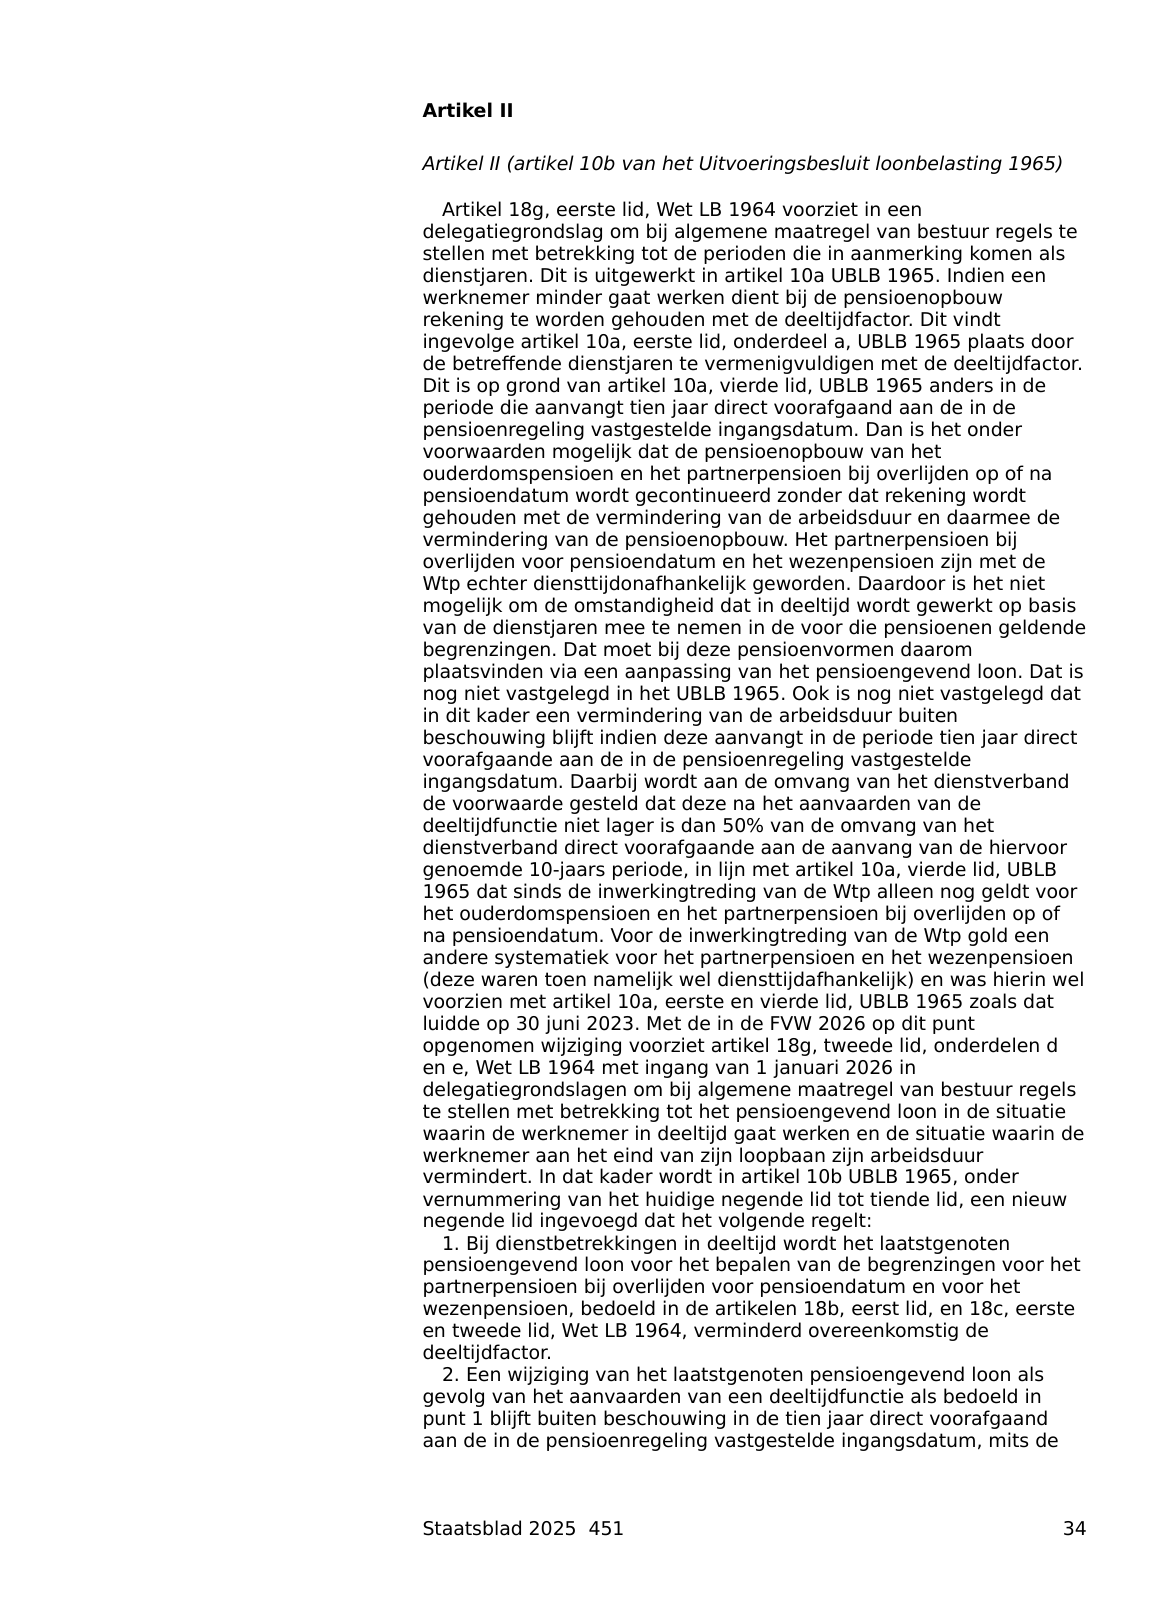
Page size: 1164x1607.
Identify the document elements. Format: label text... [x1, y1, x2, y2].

subtitle Artikel II (artikel 10b van het Uitvoeringsbesluit loonbelasting 1965) [422, 152, 1087, 174]
text 2. Een wijziging van het laatstgenoten pensioengevend loon als gevolg van het aanvaarden van een deeltijdfunctie als bedoeld in punt 1 blijft buiten beschouwing in de tien jaar direct voorafgaand aan de in de pensioenregeling vastgestelde ingangsdatum, mits de [422, 1364, 1087, 1452]
text 1. Bij dienstbetrekkingen in deeltijd wordt het laatstgenoten pensioengevend loon voor het bepalen van de begrenzingen voor het partnerpensioen bij overlijden voor pensioendatum en voor het wezenpensioen, bedoeld in de artikelen 18b, eerst lid, en 18c, eerste en tweede lid, Wet LB 1964, verminderd overeenkomstig de deeltijdfactor. [422, 1232, 1087, 1364]
subtitle Artikel II [422, 100, 1087, 122]
text Artikel 18g, eerste lid, Wet LB 1964 voorziet in een delegatiegrondslag om bij algemene maatregel van bestuur regels te stellen met betrekking tot de perioden die in aanmerking komen als dienstjaren. Dit is uitgewerkt in artikel 10a UBLB 1965. Indien een werknemer minder gaat werken dient bij de pensioenopbouw rekening te worden gehouden met de deeltijdfactor. Dit vindt ingevolge artikel 10a, eerste lid, onderdeel a, UBLB 1965 plaats door de betreffende dienstjaren te vermenigvuldigen met de deeltijdfactor. Dit is op grond van artikel 10a, vierde lid, UBLB 1965 anders in de periode die aanvangt tien jaar direct voorafgaand aan de in de pensioenregeling vastgestelde ingangsdatum. Dan is het onder voorwaarden mogelijk dat de pensioenopbouw van het ouderdomspensioen en het partnerpensioen bij overlijden op of na pensioendatum wordt gecontinueerd zonder dat rekening wordt gehouden met de vermindering van de arbeidsduur en daarmee de vermindering van de pensioenopbouw. Het partnerpensioen bij overlijden voor pensioendatum en het wezenpensioen zijn met de Wtp echter diensttijdonafhankelijk geworden. Daardoor is het niet mogelijk om de omstandigheid dat in deeltijd wordt gewerkt op basis van de dienstjaren mee te nemen in de voor die pensioenen geldende begrenzingen. Dat moet bij deze pensioenvormen daarom plaatsvinden via een aanpassing van het pensioengevend loon. Dat is nog niet vastgelegd in het UBLB 1965. Ook is nog niet vastgelegd dat in dit kader een vermindering van de arbeidsduur buiten beschouwing blijft indien deze aanvangt in de periode tien jaar direct voorafgaande aan de in de pensioenregeling vastgestelde ingangsdatum. Daarbij wordt aan de omvang van het dienstverband de voorwaarde gesteld dat deze na het aanvaarden van de deeltijdfunctie niet lager is dan 50% van de omvang van het dienstverband direct voorafgaande aan de aanvang van de hiervoor genoemde 10-jaars periode, in lijn met artikel 10a, vierde lid, UBLB 1965 dat sinds de inwerkingtreding van de Wtp alleen nog geldt voor het ouderdomspensioen en het partnerpensioen bij overlijden op of na pensioendatum. Voor de inwerkingtreding van de Wtp gold een andere systematiek voor het partnerpensioen en het wezenpensioen (deze waren toen namelijk wel diensttijdafhankelijk) en was hierin wel voorzien met artikel 10a, eerste en vierde lid, UBLB 1965 zoals dat luidde op 30 juni 2023. Met de in de FVW 2026 op dit punt opgenomen wijziging voorziet artikel 18g, tweede lid, onderdelen d en e, Wet LB 1964 met ingang van 1 januari 2026 in delegatiegrondslagen om bij algemene maatregel van bestuur regels te stellen met betrekking tot het pensioengevend loon in de situatie waarin de werknemer in deeltijd gaat werken en de situatie waarin de werknemer aan het eind van zijn loopbaan zijn arbeidsduur vermindert. In dat kader wordt in artikel 10b UBLB 1965, onder vernummering van het huidige negende lid tot tiende lid, een nieuw negende lid ingevoegd dat het volgende regelt: [422, 199, 1087, 1232]
